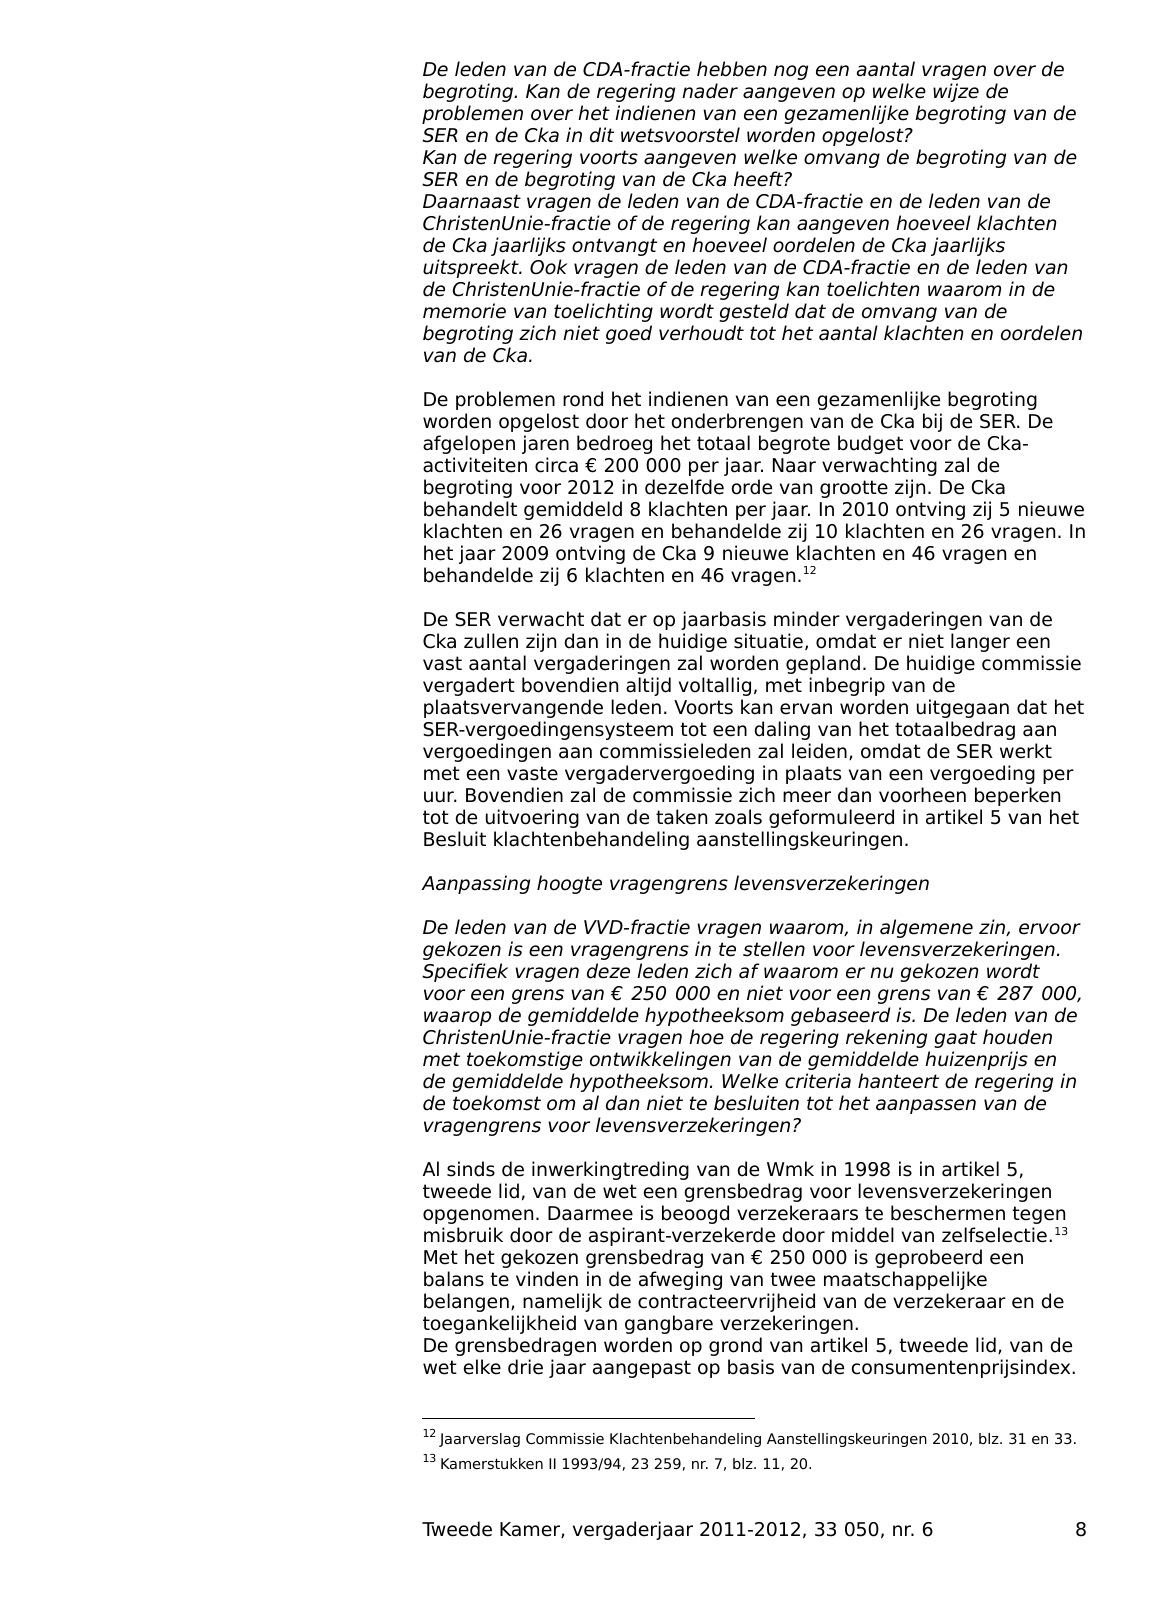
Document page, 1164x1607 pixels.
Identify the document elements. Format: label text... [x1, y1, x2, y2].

subtitle Aanpassing hoogte vragengrens levensverzekeringen [422, 873, 1087, 895]
text De leden van de VVD-fractie vragen waarom, in algemene zin, ervoor gekozen is een vragengrens in te stellen voor levensverzekeringen. Specifiek vragen deze leden zich af waarom er nu gekozen wordt voor een grens van € 250 000 en niet voor een grens van € 287 000, waarop de gemiddelde hypotheeksom gebaseerd is. De leden van de ChristenUnie-fractie vragen hoe de regering rekening gaat houden met toekomstige ontwikkelingen van de gemiddelde huizenprijs en de gemiddelde hypotheeksom. Welke criteria hanteert de regering in de toekomst om al dan niet te besluiten tot het aanpassen van de vragengrens voor levensverzekeringen? [422, 917, 1087, 1137]
text Kamerstukken II 1993/94, 23 259, nr. 7, blz. 11, 20. [422, 1452, 1087, 1474]
text Al sinds de inwerkingtreding van de Wmk in 1998 is in artikel 5, tweede lid, van de wet een grensbedrag voor levensverzekeringen opgenomen. Daarmee is beoogd verzekeraars te beschermen tegen misbruik door de aspirant-verzekerde door middel van zelfselectie. Met het gekozen grensbedrag van € 250 000 is geprobeerd een balans te vinden in de afweging van twee maatschappelijke belangen, namelijk de contracteervrijheid van de verzekeraar en de toegankelijkheid van gangbare verzekeringen. [422, 1159, 1087, 1335]
text De SER verwacht dat er op jaarbasis minder vergaderingen van de Cka zullen zijn dan in de huidige situatie, omdat er niet langer een vast aantal vergaderingen zal worden gepland. De huidige commissie vergadert bovendien altijd voltallig, met inbegrip van de plaatsvervangende leden. Voorts kan ervan worden uitgegaan dat het SER-vergoedingensysteem tot een daling van het totaalbedrag aan vergoedingen aan commissieleden zal leiden, omdat de SER werkt met een vaste vergadervergoeding in plaats van een vergoeding per uur. Bovendien zal de commissie zich meer dan voorheen beperken tot de uitvoering van de taken zoals geformuleerd in artikel 5 van het Besluit klachtenbehandeling aanstellingskeuringen. [422, 609, 1087, 851]
text De leden van de CDA-fractie hebben nog een aantal vragen over de begroting. Kan de regering nader aangeven op welke wijze de problemen over het indienen van een gezamenlijke begroting van de SER en de Cka in dit wetsvoorstel worden opgelost? [422, 59, 1087, 147]
text Jaarverslag Commissie Klachtenbehandeling Aanstellingskeuringen 2010, blz. 31 en 33. [422, 1427, 1087, 1449]
text De problemen rond het indienen van een gezamenlijke begroting worden opgelost door het onderbrengen van de Cka bij de SER. De afgelopen jaren bedroeg het totaal begrote budget voor de Cka-activiteiten circa € 200 000 per jaar. Naar verwachting zal de begroting voor 2012 in dezelfde orde van grootte zijn. De Cka behandelt gemiddeld 8 klachten per jaar. In 2010 ontving zij 5 nieuwe klachten en 26 vragen en behandelde zij 10 klachten en 26 vragen. In het jaar 2009 ontving de Cka 9 nieuwe klachten en 46 vragen en behandelde zij 6 klachten en 46 vragen. [422, 389, 1087, 587]
text De grensbedragen worden op grond van artikel 5, tweede lid, van de wet elke drie jaar aangepast op basis van de consumentenprijsindex. [422, 1335, 1087, 1379]
text Kan de regering voorts aangeven welke omvang de begroting van de SER en de begroting van de Cka heeft? [422, 147, 1087, 191]
text Daarnaast vragen de leden van de CDA-fractie en de leden van de ChristenUnie-fractie of de regering kan aangeven hoeveel klachten de Cka jaarlijks ontvangt en hoeveel oordelen de Cka jaarlijks uitspreekt. Ook vragen de leden van de CDA-fractie en de leden van de ChristenUnie-fractie of de regering kan toelichten waarom in de memorie van toelichting wordt gesteld dat de omvang van de begroting zich niet goed verhoudt tot het aantal klachten en oordelen van de Cka. [422, 191, 1087, 367]
